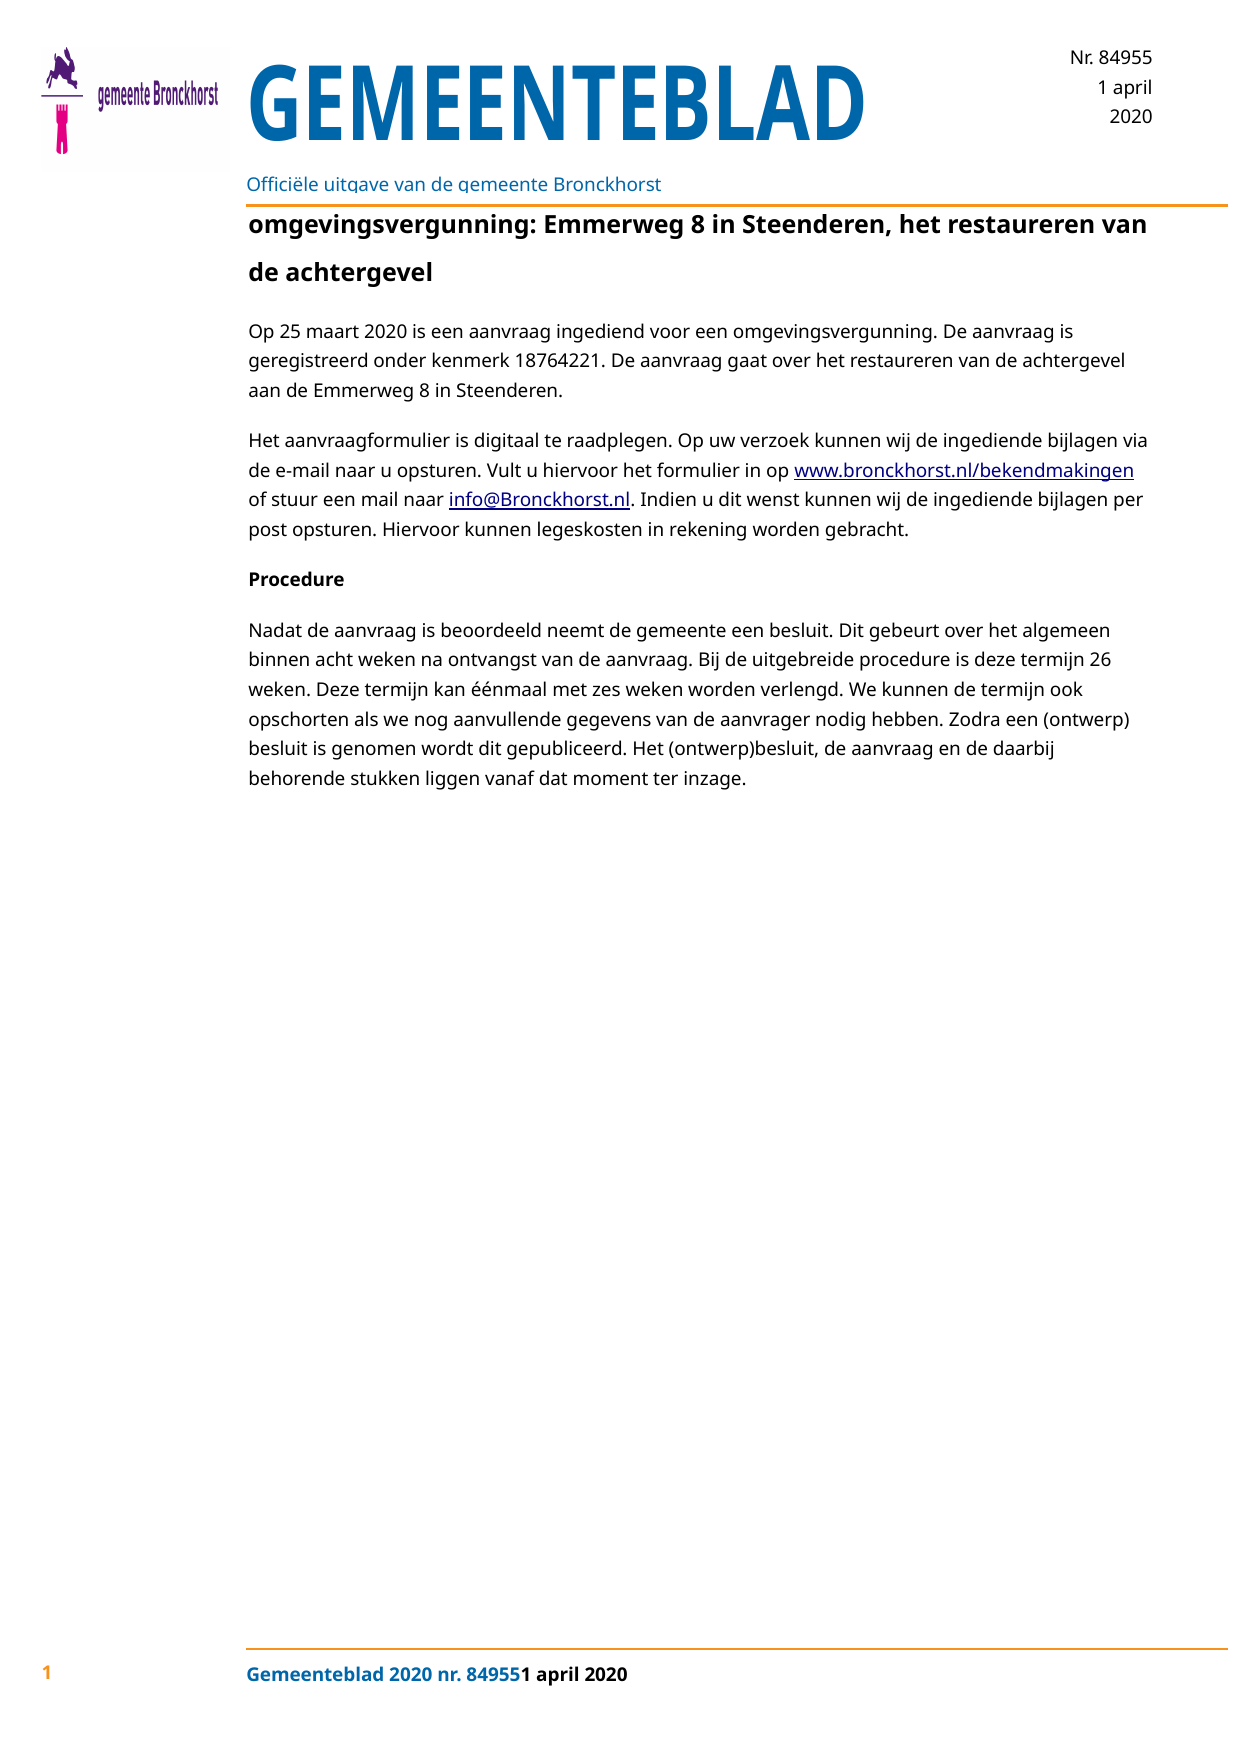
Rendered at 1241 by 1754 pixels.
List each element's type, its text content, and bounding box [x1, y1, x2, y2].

text Procedure [248, 567, 1152, 592]
text Het aanvraagformulier is digitaal te raadplegen. Op uw verzoek kunnen wij de ingediende bijlagen via de e-mail naar u opsturen. Vult u hiervoor het formulier in op www.bronckhorst.nl/bekendmakingen of stuur een mail naar info@Bronckhorst.nl. Indien u dit wenst kunnen wij de ingediende bijlagen per post opsturen. Hiervoor kunnen legeskosten in rekening worden gebracht. [248, 427, 1152, 542]
text omgevingsvergunning: Emmerweg 8 in Steenderen, het restaureren van de achtergevel [248, 207, 1152, 288]
text Nadat de aanvraag is beoordeeld neemt de gemeente een besluit. Dit gebeurt over het algemeen binnen acht weken na ontvangst van de aanvraag. Bij de uitgebreide procedure is deze termijn 26 weken. Deze termijn kan éénmaal met zes weken worden verlengd. We kunnen de termijn ook opschorten als we nog aanvullende gegevens van de aanvrager nodig hebben. Zodra een (ontwerp) besluit is genomen wordt dit gepubliceerd. Het (ontwerp)besluit, de aanvraag en de daarbij behorende stukken liggen vanaf dat moment ter inzage. [248, 617, 1152, 791]
text Op 25 maart 2020 is een aanvraag ingediend voor een omgevingsvergunning. De aanvraag is geregistreerd onder kenmerk 18764221. De aanvraag gaat over het restaureren van de achtergevel aan de Emmerweg 8 in Steenderen. [248, 318, 1152, 403]
picture [41, 47, 231, 172]
